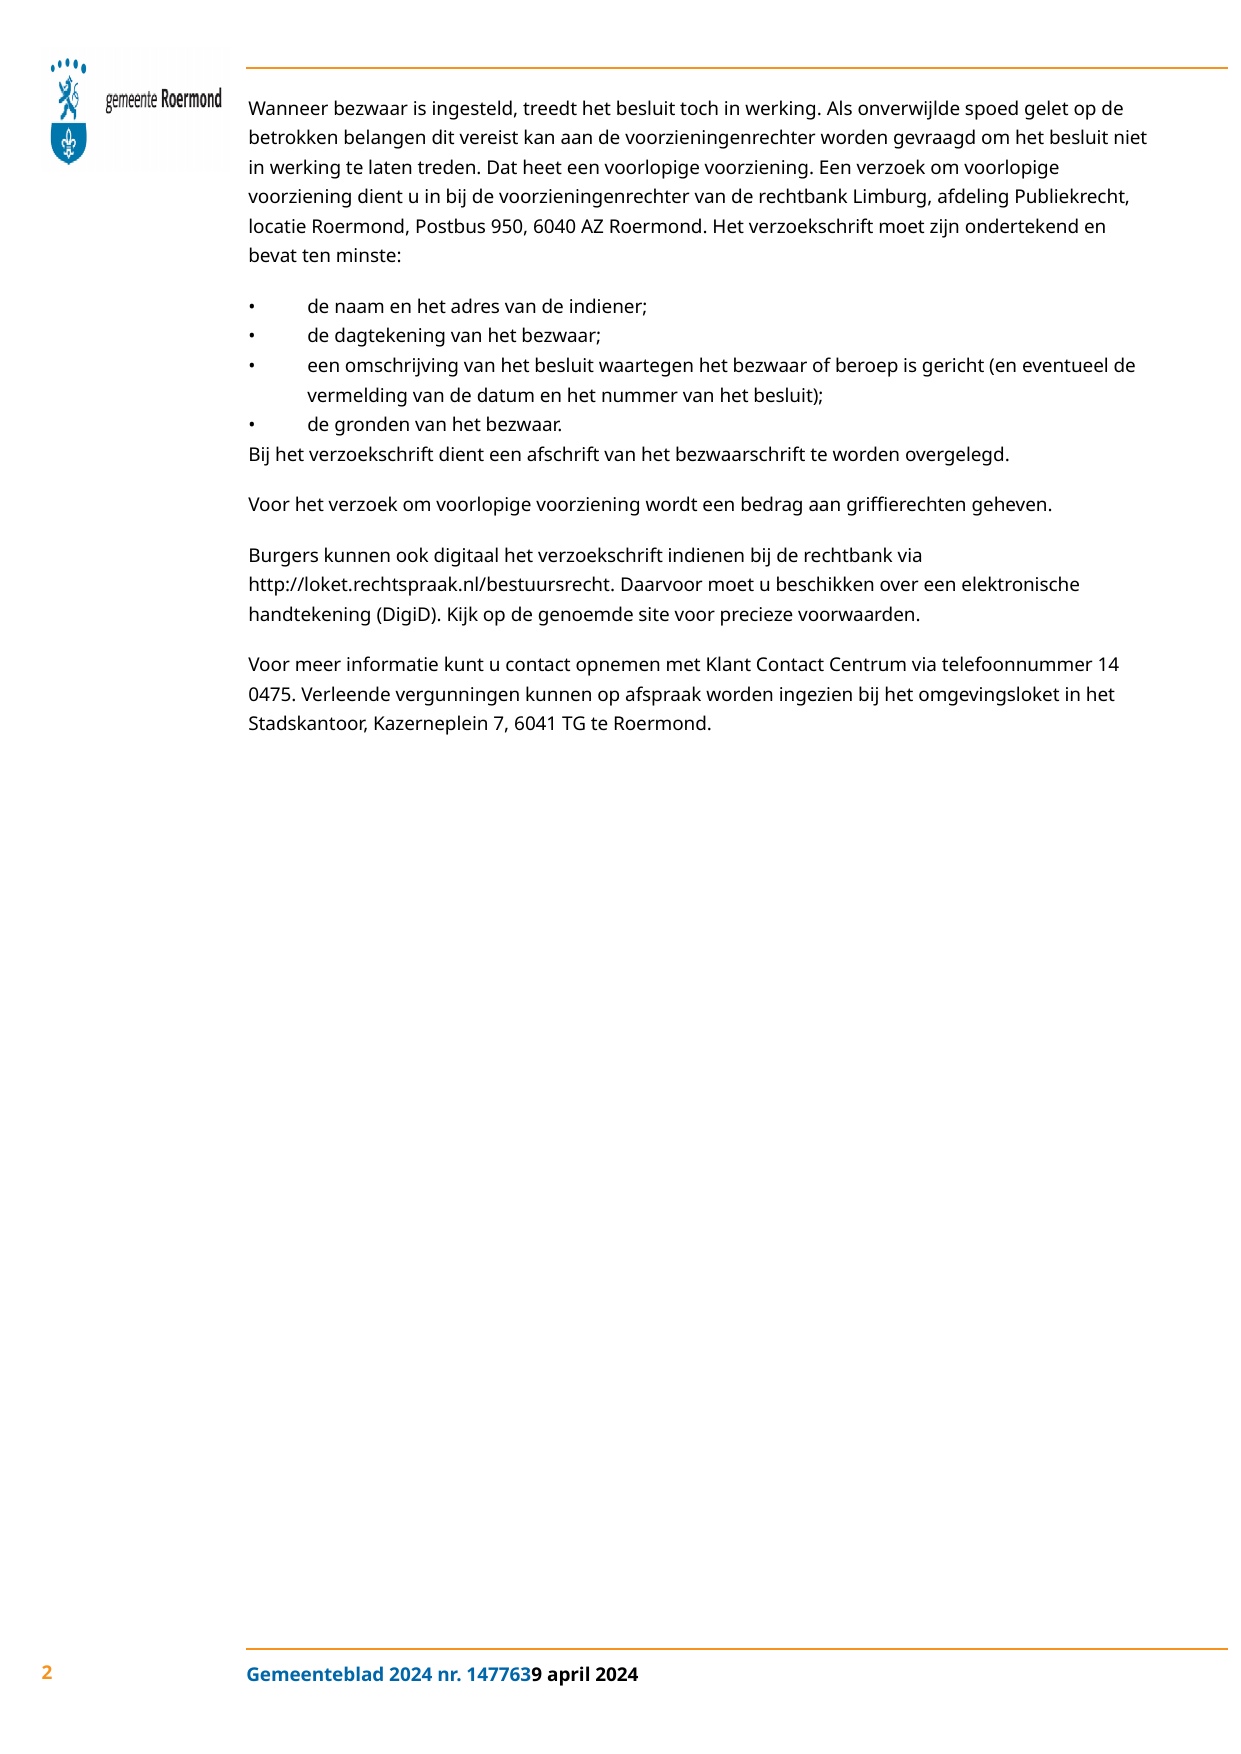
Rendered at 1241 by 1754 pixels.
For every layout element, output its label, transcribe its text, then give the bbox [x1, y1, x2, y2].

text Wanneer bezwaar is ingesteld, treedt het besluit toch in werking. Als onverwijlde spoed gelet op de betrokken belangen dit vereist kan aan de voorzieningenrechter worden gevraagd om het besluit niet in werking te laten treden. Dat heet een voorlopige voorziening. Een verzoek om voorlopige voorziening dient u in bij de voorzieningenrechter van de rechtbank Limburg, afdeling Publiekrecht, locatie Roermond, Postbus 950, 6040 AZ Roermond. Het verzoekschrift moet zijn ondertekend en bevat ten minste: [248, 95, 1152, 268]
text Voor meer informatie kunt u contact opnemen met Klant Contact Centrum via telefoonnummer 14 0475. Verleende vergunningen kunnen op afspraak worden ingezien bij het omgevingsloket in het Stadskantoor, Kazerneplein 7, 6041 TG te Roermond. [248, 651, 1152, 736]
list de gronden van het bezwaar. [248, 411, 1152, 437]
picture [41, 47, 231, 172]
list een omschrijving van het besluit waartegen het bezwaar of beroep is gericht (en eventueel de vermelding van de datum en het nummer van het besluit); [248, 352, 1152, 408]
list de naam en het adres van de indiener; [248, 293, 1152, 319]
text Bij het verzoekschrift dient een afschrift van het bezwaarschrift te worden overgelegd. [248, 441, 1152, 467]
text Voor het verzoek om voorlopige voorziening wordt een bedrag aan griffierechten geheven. [248, 491, 1152, 517]
text Burgers kunnen ook digitaal het verzoekschrift indienen bij de rechtbank via http://loket.rechtspraak.nl/bestuursrecht. Daarvoor moet u beschikken over een elektronische handtekening (DigiD). Kijk op de genoemde site voor precieze voorwaarden. [248, 542, 1152, 627]
list de dagtekening van het bezwaar; [248, 323, 1152, 348]
